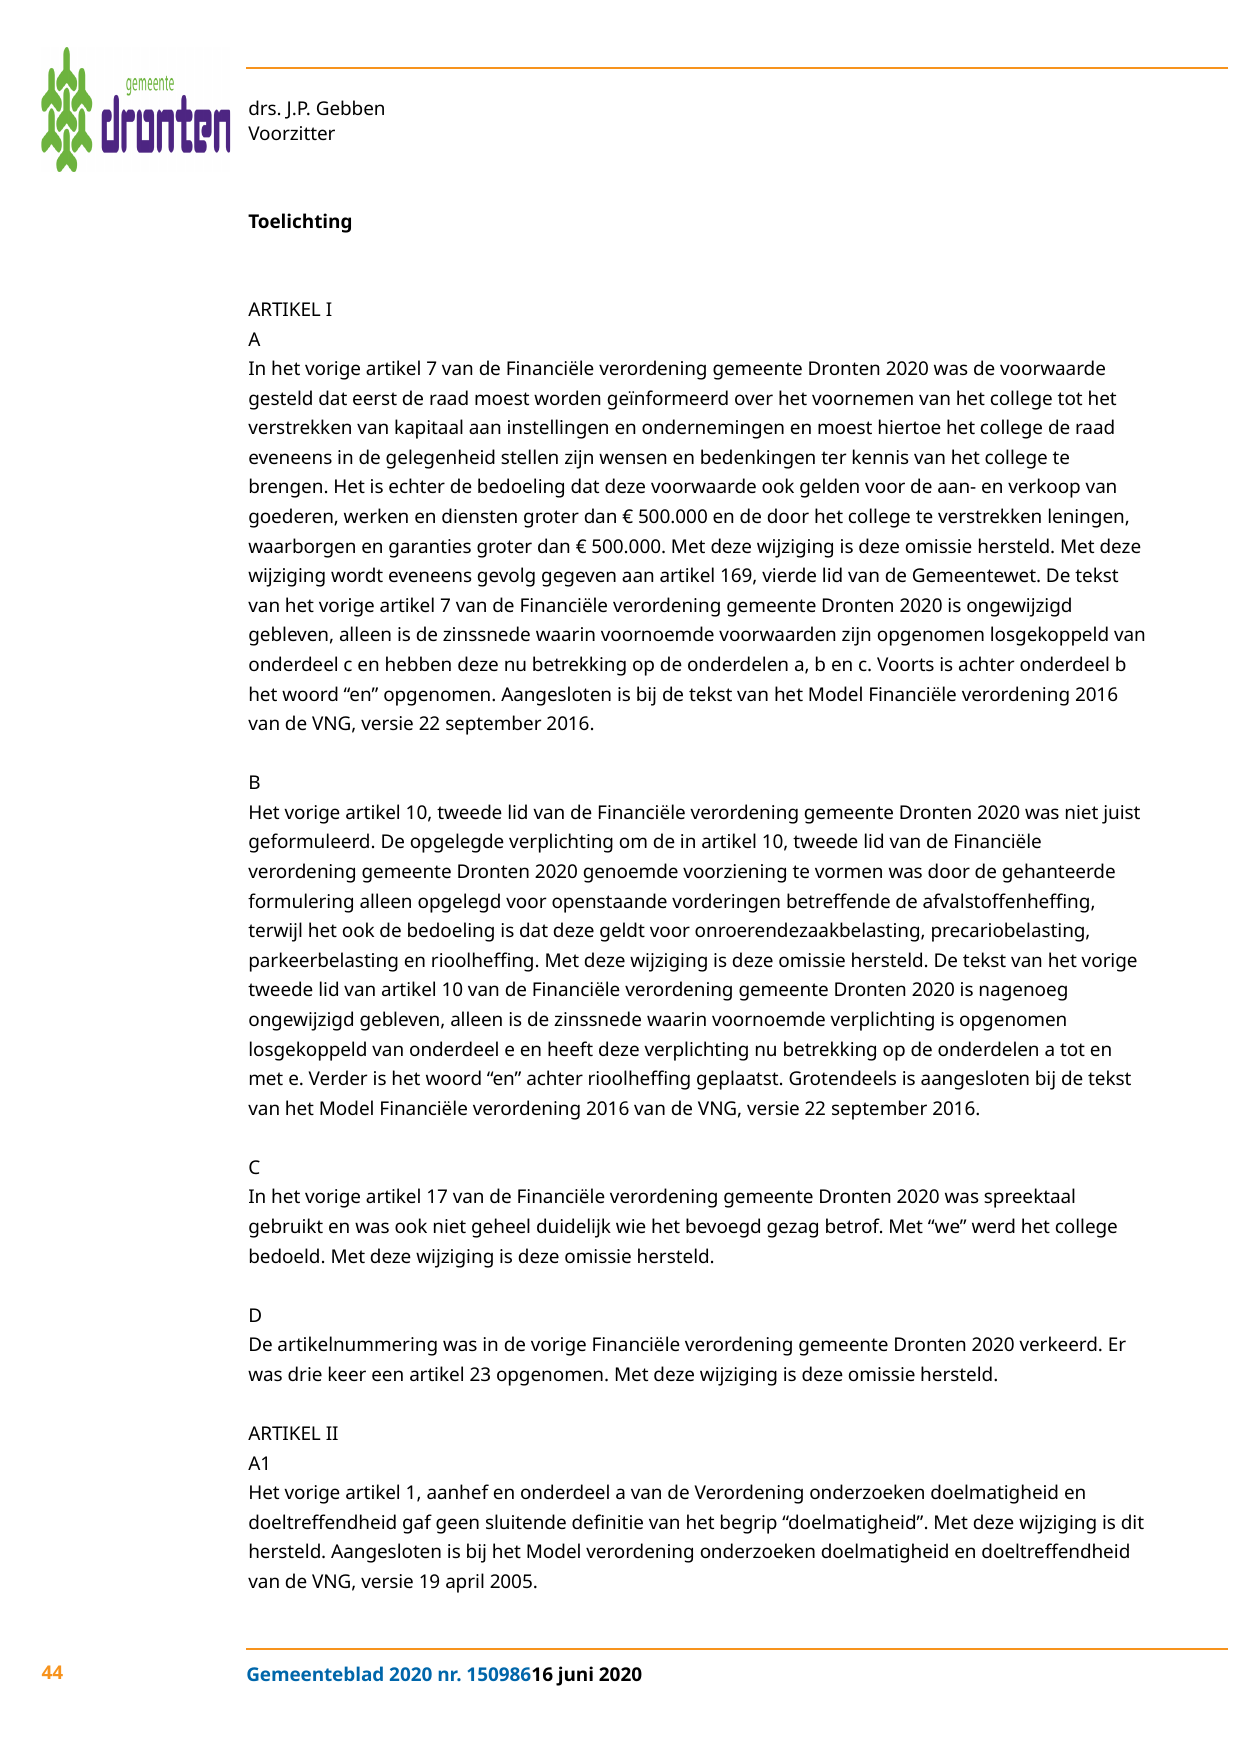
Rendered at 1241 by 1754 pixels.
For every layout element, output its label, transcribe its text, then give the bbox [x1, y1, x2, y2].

text In het vorige artikel 17 van de Financiële verordening gemeente Dronten 2020 was spreektaal gebruikt en was ook niet geheel duidelijk wie het bevoegd gezag betrof. Met “we” werd het college bedoeld. Met deze wijziging is deze omissie hersteld. [248, 1184, 1152, 1268]
text C [248, 1154, 1152, 1180]
text A1 [248, 1450, 1152, 1476]
text Toelichting [248, 198, 1152, 237]
text Voorzitter [248, 121, 1152, 146]
text ARTIKEL I [248, 296, 1152, 322]
text D [248, 1302, 1152, 1328]
text B [248, 769, 1152, 795]
picture [41, 47, 231, 172]
text De artikelnummering was in de vorige Financiële verordening gemeente Dronten 2020 verkeerd. Er was drie keer een artikel 23 opgenomen. Met deze wijziging is deze omissie hersteld. [248, 1332, 1152, 1387]
text Het vorige artikel 10, tweede lid van de Financiële verordening gemeente Dronten 2020 was niet juist geformuleerd. De opgelegde verplichting om de in artikel 10, tweede lid van de Financiële verordening gemeente Dronten 2020 genoemde voorziening te vormen was door de gehanteerde formulering alleen opgelegd voor openstaande vorderingen betreffende de afvalstoffenheffing, terwijl het ook de bedoeling is dat deze geldt voor onroerendezaakbelasting, precariobelasting, parkeerbelasting en rioolheffing. Met deze wijziging is deze omissie hersteld. De tekst van het vorige tweede lid van artikel 10 van de Financiële verordening gemeente Dronten 2020 is nagenoeg ongewijzigd gebleven, alleen is de zinssnede waarin voornoemde verplichting is opgenomen losgekoppeld van onderdeel e en heeft deze verplichting nu betrekking op de onderdelen a tot en met e. Verder is het woord “en” achter rioolheffing geplaatst. Grotendeels is aangesloten bij de tekst van het Model Financiële verordening 2016 van de VNG, versie 22 september 2016. [248, 799, 1152, 1121]
text In het vorige artikel 7 van de Financiële verordening gemeente Dronten 2020 was de voorwaarde gesteld dat eerst de raad moest worden geïnformeerd over het voornemen van het college tot het verstrekken van kapitaal aan instellingen en ondernemingen en moest hiertoe het college de raad eveneens in de gelegenheid stellen zijn wensen en bedenkingen ter kennis van het college te brengen. Het is echter de bedoeling dat deze voorwaarde ook gelden voor de aan- en verkoop van goederen, werken en diensten groter dan € 500.000 en de door het college te verstrekken leningen, waarborgen en garanties groter dan € 500.000. Met deze wijziging is deze omissie hersteld. Met deze wijziging wordt eveneens gevolg gegeven aan artikel 169, vierde lid van de Gemeentewet. De tekst van het vorige artikel 7 van de Financiële verordening gemeente Dronten 2020 is ongewijzigd gebleven, alleen is de zinssnede waarin voornoemde voorwaarden zijn opgenomen losgekoppeld van onderdeel c en hebben deze nu betrekking op de onderdelen a, b en c. Voorts is achter onderdeel b het woord “en” opgenomen. Aangesloten is bij de tekst van het Model Financiële verordening 2016 van de VNG, versie 22 september 2016. [248, 355, 1152, 736]
text Het vorige artikel 1, aanhef en onderdeel a van de Verordening onderzoeken doelmatigheid en doeltreffendheid gaf geen sluitende definitie van het begrip “doelmatigheid”. Met deze wijziging is dit hersteld. Aangesloten is bij het Model verordening onderzoeken doelmatigheid en doeltreffendheid van de VNG, versie 19 april 2005. [248, 1479, 1152, 1594]
text drs. J.P. Gebben [248, 95, 1152, 121]
text A [248, 326, 1152, 351]
text ARTIKEL II [248, 1420, 1152, 1446]
